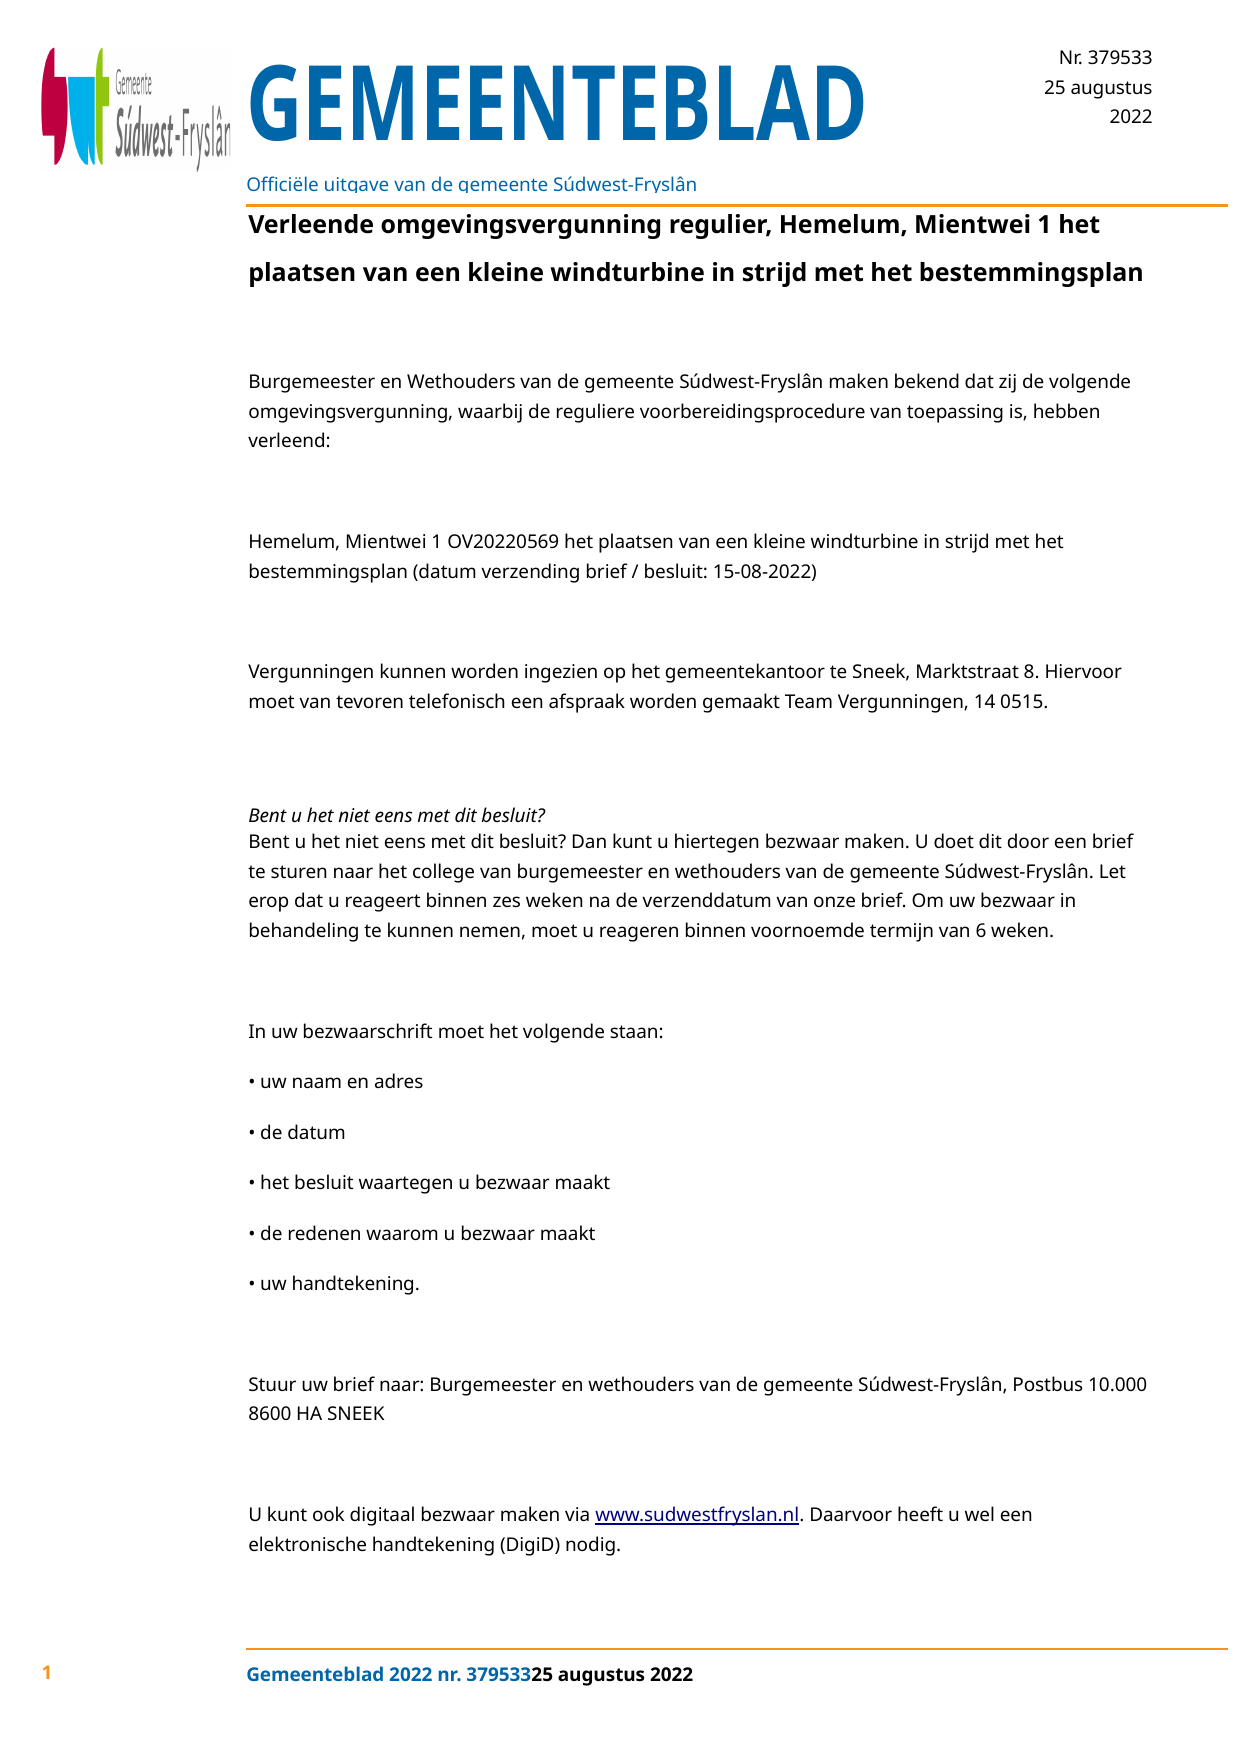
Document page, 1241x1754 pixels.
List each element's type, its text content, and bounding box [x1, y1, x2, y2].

text Vergunningen kunnen worden ingezien op het gemeentekantoor te Sneek, Marktstraat 8. Hiervoor moet van tevoren telefonisch een afspraak worden gemaakt Team Vergunningen, 14 0515. [248, 659, 1152, 714]
text In uw bezwaarschrift moet het volgende staan: [248, 1018, 1152, 1044]
text U kunt ook digitaal bezwaar maken via www.sudwestfryslan.nl. Daarvoor heeft u wel een elektronische handtekening (DigiD) nodig. [248, 1501, 1152, 1557]
text Bent u het niet eens met dit besluit? Dan kunt u hiertegen bezwaar maken. U doet dit door een brief te sturen naar het college van burgemeester en wethouders van de gemeente Súdwest-Fryslân. Let erop dat u reageert binnen zes weken na de verzenddatum van onze brief. Om uw bezwaar in behandeling te kunnen nemen, moet u reageren binnen voornoemde termijn van 6 weken. [248, 828, 1152, 943]
text Burgemeester en Wethouders van de gemeente Súdwest-Fryslân maken bekend dat zij de volgende omgevingsvergunning, waarbij de reguliere voorbereidingsprocedure van toepassing is, hebben verleend: [248, 368, 1152, 453]
text • de redenen waarom u bezwaar maakt [248, 1220, 1152, 1245]
text Bent u het niet eens met dit besluit? [248, 803, 1152, 828]
text • de datum [248, 1119, 1152, 1144]
text Verleende omgevingsvergunning regulier, Hemelum, Mientwei 1 het plaatsen van een kleine windturbine in strijd met het bestemmingsplan [248, 207, 1152, 288]
text Stuur uw brief naar: Burgemeester en wethouders van de gemeente Súdwest-Fryslân, Postbus 10.000 8600 HA SNEEK [248, 1371, 1152, 1426]
picture [41, 47, 231, 172]
text Hemelum, Mientwei 1 OV20220569 het plaatsen van een kleine windturbine in strijd met het bestemmingsplan (datum verzending brief / besluit: 15-08-2022) [248, 528, 1152, 584]
text • het besluit waartegen u bezwaar maakt [248, 1169, 1152, 1195]
text • uw handtekening. [248, 1270, 1152, 1296]
text • uw naam en adres [248, 1068, 1152, 1094]
